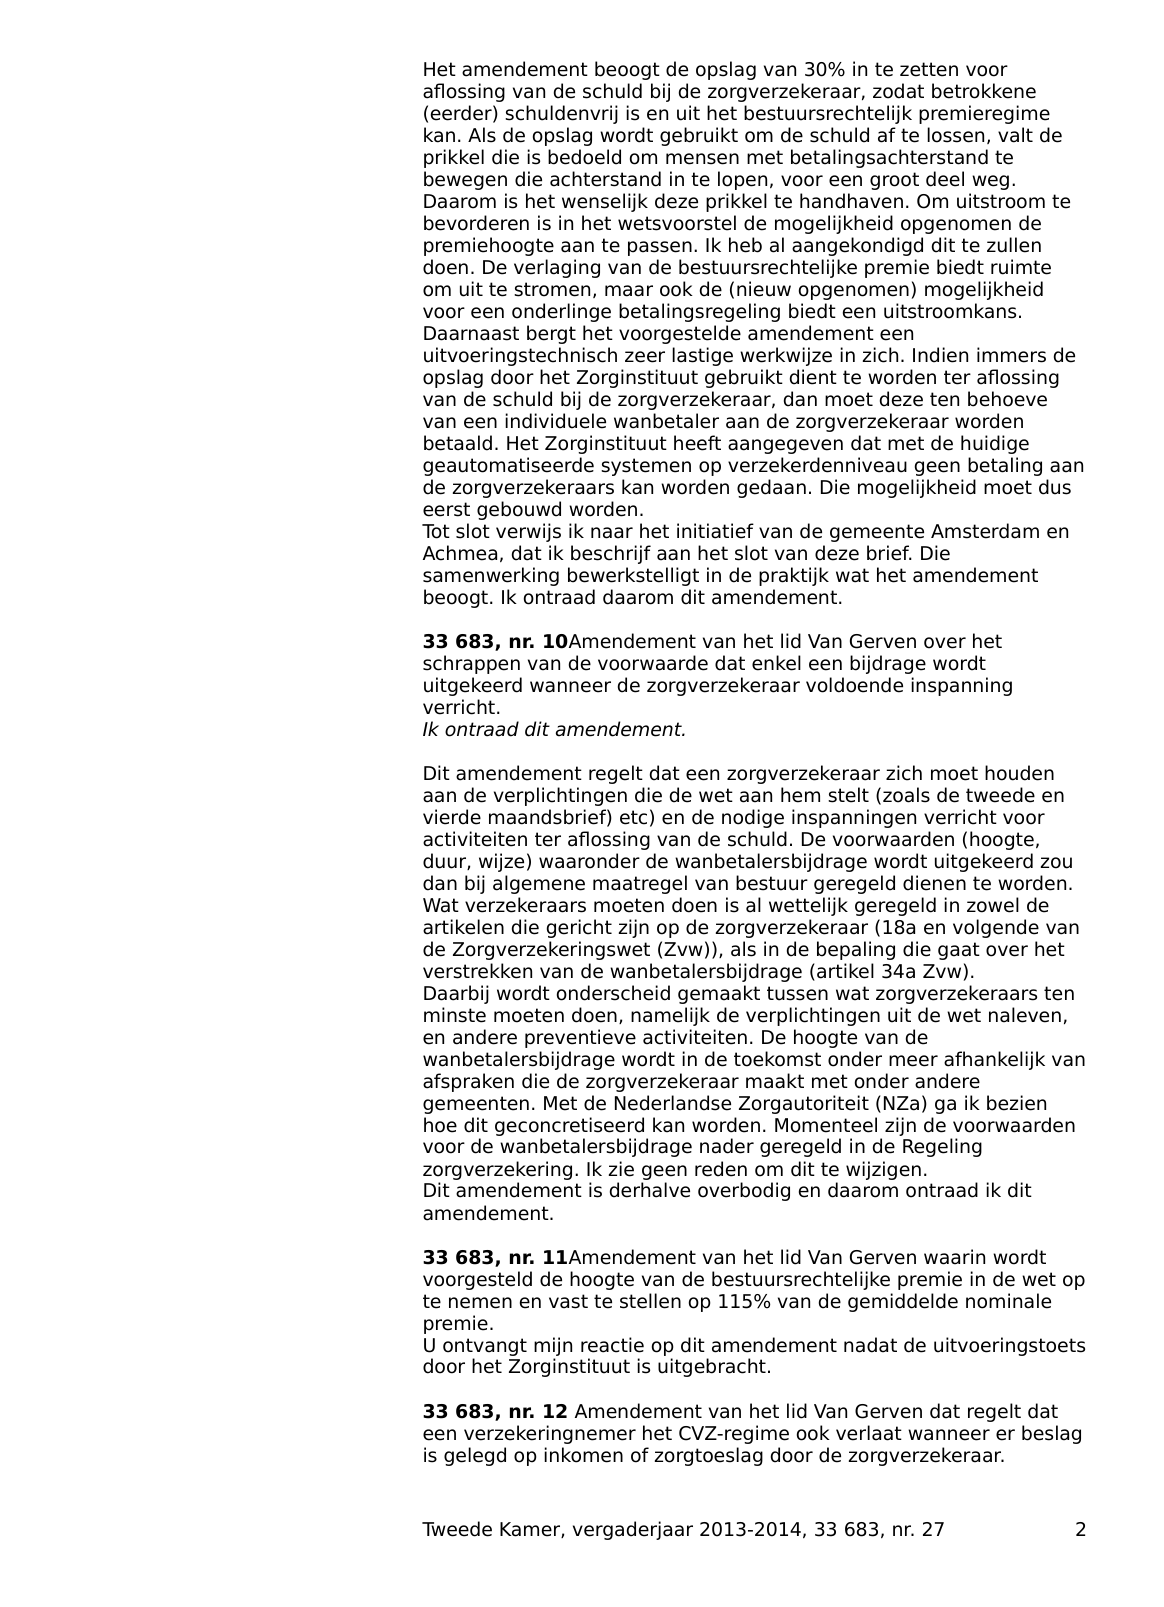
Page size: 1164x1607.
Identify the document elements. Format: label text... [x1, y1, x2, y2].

text Daarbij wordt onderscheid gemaakt tussen wat zorgverzekeraars ten minste moeten doen, namelijk de verplichtingen uit de wet naleven, en andere preventieve activiteiten. De hoogte van de wanbetalersbijdrage wordt in de toekomst onder meer afhankelijk van afspraken die de zorgverzekeraar maakt met onder andere gemeenten. Met de Nederlandse Zorgautoriteit (NZa) ga ik bezien hoe dit geconcretiseerd kan worden. Momenteel zijn de voorwaarden voor de wanbetalersbijdrage nader geregeld in de Regeling zorgverzekering. Ik zie geen reden om dit te wijzigen. [422, 983, 1087, 1180]
text Tot slot verwijs ik naar het initiatief van de gemeente Amsterdam en Achmea, dat ik beschrijf aan het slot van deze brief. Die samenwerking bewerkstelligt in de praktijk wat het amendement beoogt. Ik ontraad daarom dit amendement. [422, 521, 1087, 608]
text U ontvangt mijn reactie op dit amendement nadat de uitvoeringstoets door het Zorginstituut is uitgebracht. [422, 1334, 1087, 1378]
text Ik ontraad dit amendement. [422, 719, 1087, 741]
text 33 683, nr. 11Amendement van het lid Van Gerven waarin wordt voorgesteld de hoogte van de bestuursrechtelijke premie in de wet op te nemen en vast te stellen op 115% van de gemiddelde nominale premie. [422, 1247, 1087, 1334]
text 33 683, nr. 12 Amendement van het lid Van Gerven dat regelt dat een verzekeringnemer het CVZ-regime ook verlaat wanneer er beslag is gelegd op inkomen of zorgtoeslag door de zorgverzekeraar. [422, 1401, 1087, 1467]
text Het amendement beoogt de opslag van 30% in te zetten voor aflossing van de schuld bij de zorgverzekeraar, zodat betrokkene (eerder) schuldenvrij is en uit het bestuursrechtelijk premieregime kan. Als de opslag wordt gebruikt om de schuld af te lossen, valt de prikkel die is bedoeld om mensen met betalingsachterstand te bewegen die achterstand in te lopen, voor een groot deel weg. Daarom is het wenselijk deze prikkel te handhaven. Om uitstroom te bevorderen is in het wetsvoorstel de mogelijkheid opgenomen de premiehoogte aan te passen. Ik heb al aangekondigd dit te zullen doen. De verlaging van de bestuursrechtelijke premie biedt ruimte om uit te stromen, maar ook de (nieuw opgenomen) mogelijkheid voor een onderlinge betalingsregeling biedt een uitstroomkans. [422, 59, 1087, 323]
text Dit amendement is derhalve overbodig en daarom ontraad ik dit amendement. [422, 1180, 1087, 1224]
text Daarnaast bergt het voorgestelde amendement een uitvoeringstechnisch zeer lastige werkwijze in zich. Indien immers de opslag door het Zorginstituut gebruikt dient te worden ter aflossing van de schuld bij de zorgverzekeraar, dan moet deze ten behoeve van een individuele wanbetaler aan de zorgverzekeraar worden betaald. Het Zorginstituut heeft aangegeven dat met de huidige geautomatiseerde systemen op verzekerdenniveau geen betaling aan de zorgverzekeraars kan worden gedaan. Die mogelijkheid moet dus eerst gebouwd worden. [422, 323, 1087, 521]
text Dit amendement regelt dat een zorgverzekeraar zich moet houden aan de verplichtingen die de wet aan hem stelt (zoals de tweede en vierde maandsbrief) etc) en de nodige inspanningen verricht voor activiteiten ter aflossing van de schuld. De voorwaarden (hoogte, duur, wijze) waaronder de wanbetalersbijdrage wordt uitgekeerd zou dan bij algemene maatregel van bestuur geregeld dienen te worden. [422, 763, 1087, 895]
text 33 683, nr. 10Amendement van het lid Van Gerven over het schrappen van de voorwaarde dat enkel een bijdrage wordt uitgekeerd wanneer de zorgverzekeraar voldoende inspanning verricht. [422, 631, 1087, 719]
text Wat verzekeraars moeten doen is al wettelijk geregeld in zowel de artikelen die gericht zijn op de zorgverzekeraar (18a en volgende van de Zorgverzekeringswet (Zvw)), als in de bepaling die gaat over het verstrekken van de wanbetalersbijdrage (artikel 34a Zvw). [422, 895, 1087, 983]
